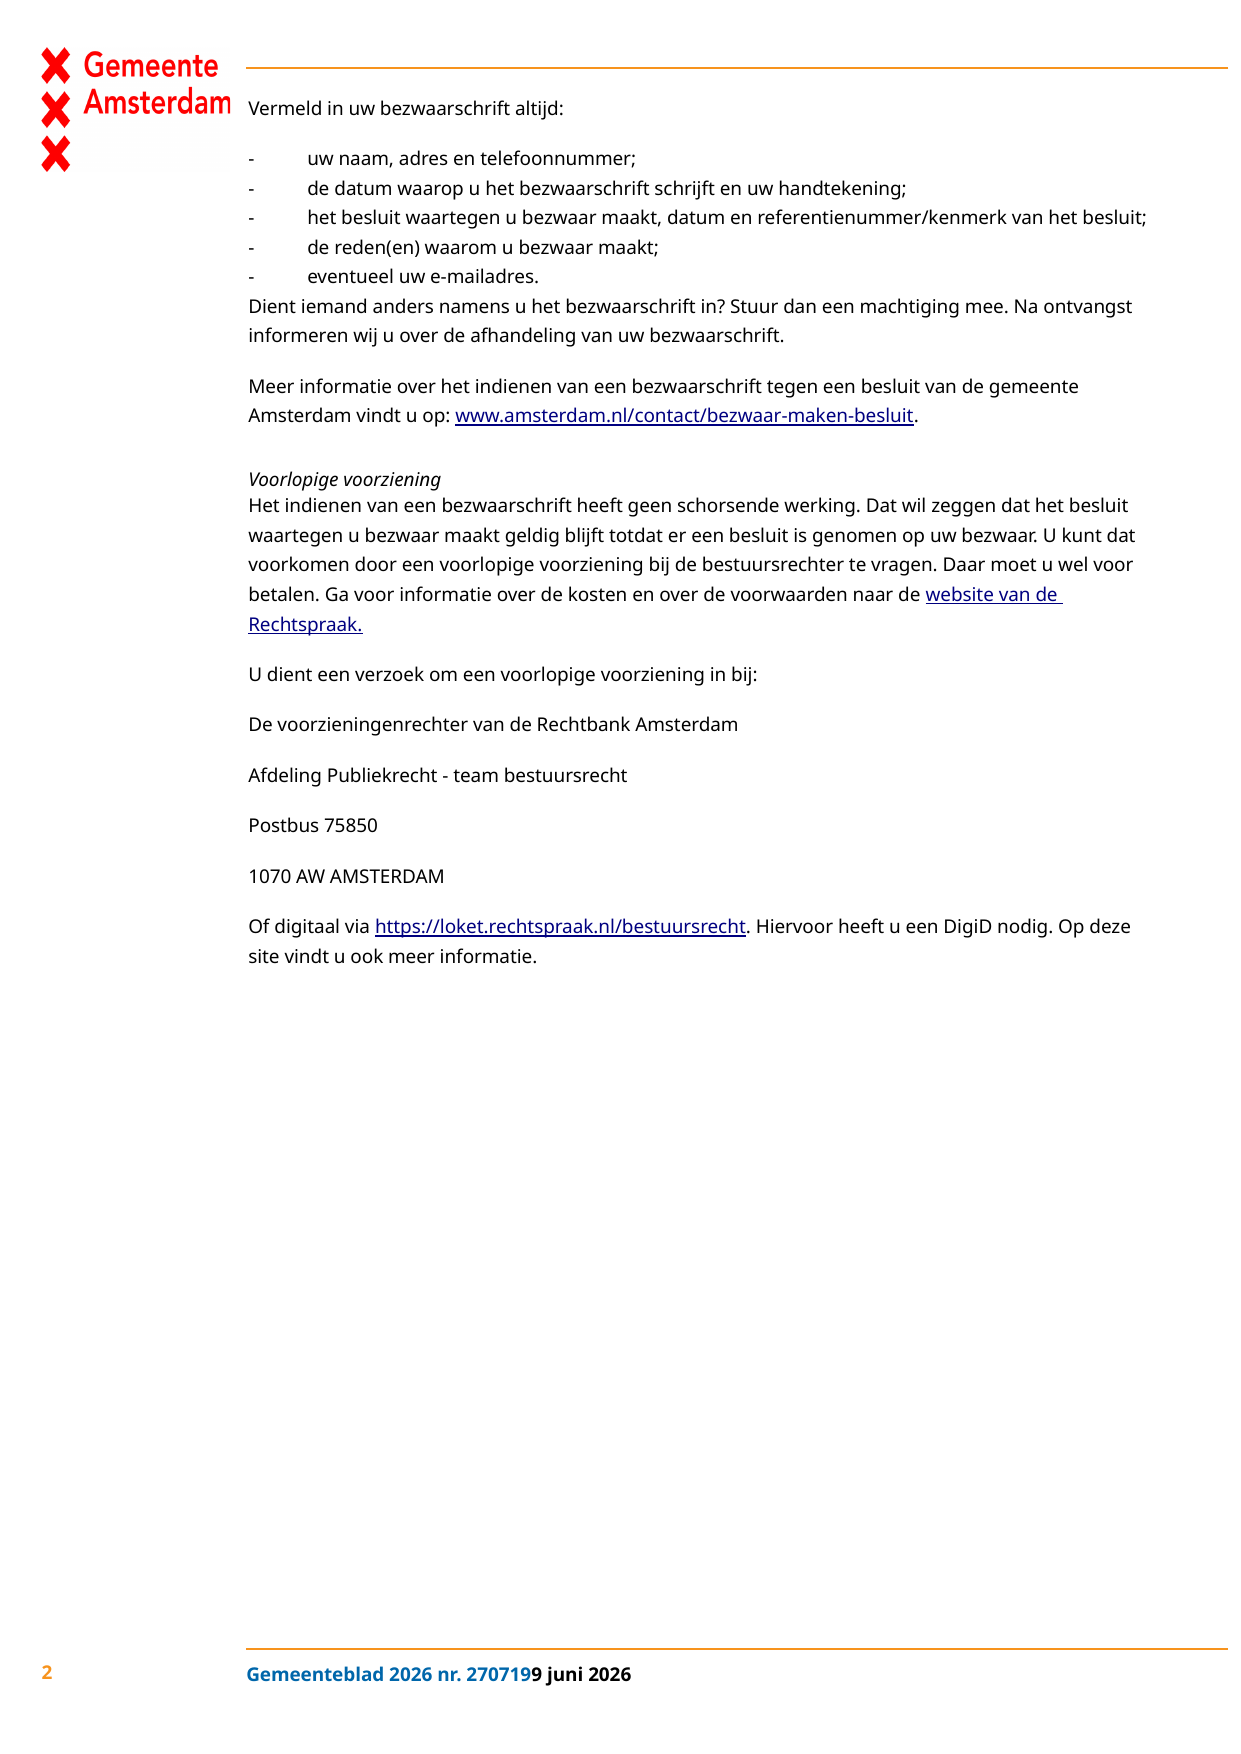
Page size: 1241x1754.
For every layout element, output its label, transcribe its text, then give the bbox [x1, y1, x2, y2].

list het besluit waartegen u bezwaar maakt, datum en referentienummer/kenmerk van het besluit; [248, 204, 1152, 230]
picture [41, 47, 231, 172]
text Het indienen van een bezwaarschrift heeft geen schorsende werking. Dat wil zeggen dat het besluit waartegen u bezwaar maakt geldig blijft totdat er een besluit is genomen op uw bezwaar. U kunt dat voorkomen door een voorlopige voorziening bij de bestuursrechter te vragen. Daar moet u wel voor betalen. Ga voor informatie over de kosten en over de voorwaarden naar de website van de Rechtspraak. [248, 492, 1152, 636]
text Voorlopige voorziening [248, 467, 1152, 492]
text Dient iemand anders namens u het bezwaarschrift in? Stuur dan een machtiging mee. Na ontvangst informeren wij u over de afhandeling van uw bezwaarschrift. [248, 293, 1152, 348]
text Of digitaal via https://loket.rechtspraak.nl/bestuursrecht. Hiervoor heeft u een DigiD nodig. Op deze site vindt u ook meer informatie. [248, 913, 1152, 968]
text U dient een verzoek om een voorlopige voorziening in bij: [248, 661, 1152, 687]
list uw naam, adres en telefoonnummer; [248, 145, 1152, 171]
list de datum waarop u het bezwaarschrift schrijft en uw handtekening; [248, 175, 1152, 201]
list de reden(en) waarom u bezwaar maakt; [248, 234, 1152, 260]
text Meer informatie over het indienen van een bezwaarschrift tegen een besluit van de gemeente Amsterdam vindt u op: www.amsterdam.nl/contact/bezwaar-maken-besluit. [248, 373, 1152, 428]
text De voorzieningenrechter van de Rechtbank Amsterdam [248, 712, 1152, 737]
text Postbus 75850 [248, 812, 1152, 838]
text Afdeling Publiekrecht - team bestuursrecht [248, 762, 1152, 788]
list eventueel uw e-mailadres. [248, 263, 1152, 289]
text Vermeld in uw bezwaarschrift altijd: [248, 95, 1152, 121]
text 1070 AW AMSTERDAM [248, 863, 1152, 888]
